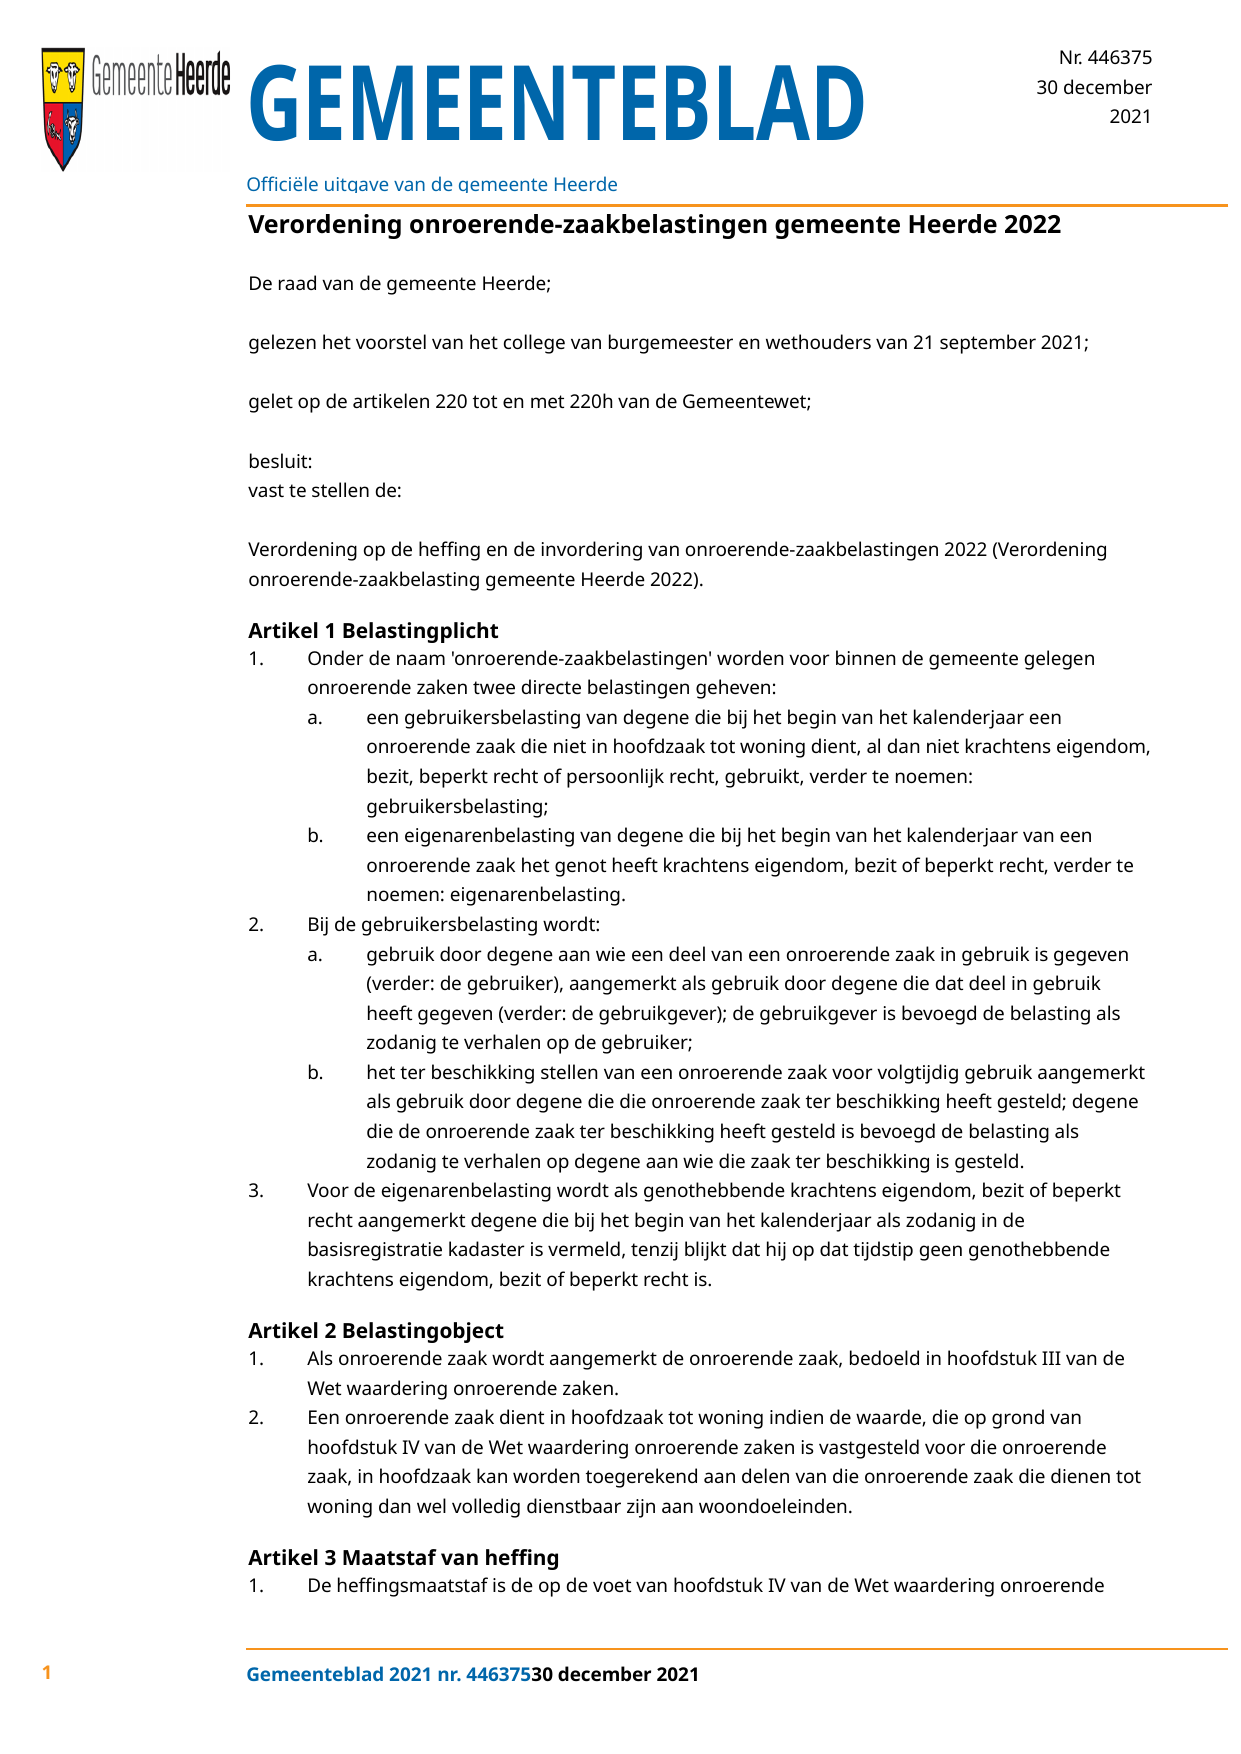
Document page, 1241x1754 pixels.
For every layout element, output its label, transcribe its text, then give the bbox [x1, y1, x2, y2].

text Artikel 2 Belastingobject [248, 1317, 1152, 1345]
text Artikel 1 Belastingplicht [248, 617, 1152, 645]
text besluit: [248, 448, 1152, 473]
text vast te stellen de: [248, 477, 1152, 503]
picture [41, 47, 231, 172]
text gelet op de artikelen 220 tot en met 220h van de Gemeentewet; [248, 389, 1152, 414]
text Verordening op de heffing en de invordering van onroerende-zaakbelastingen 2022 (Verordening onroerende-zaakbelasting gemeente Heerde 2022). [248, 537, 1152, 592]
text gelezen het voorstel van het college van burgemeester en wethouders van 21 september 2021; [248, 329, 1152, 355]
list Voor de eigenarenbelasting wordt als genothebbende krachtens eigendom, bezit of beperkt recht aangemerkt degene die bij het begin van het kalenderjaar als zodanig in de basisregistratie kadaster is vermeld, tenzij blijkt dat hij op dat tijdstip geen genothebbende krachtens eigendom, bezit of beperkt recht is. [248, 1177, 1152, 1292]
list Als onroerende zaak wordt aangemerkt de onroerende zaak, bedoeld in hoofdstuk III van de Wet waardering onroerende zaken. [248, 1345, 1152, 1400]
list Bij de gebruikersbelasting wordt: [248, 911, 1152, 937]
list gebruik door degene aan wie een deel van een onroerende zaak in gebruik is gegeven (verder: de gebruiker), aangemerkt als gebruik door degene die dat deel in gebruik heeft gegeven (verder: de gebruikgever); de gebruikgever is bevoegd de belasting als zodanig te verhalen op de gebruiker; [307, 941, 1152, 1055]
list een eigenarenbelasting van degene die bij het begin van het kalenderjaar van een onroerende zaak het genot heeft krachtens eigendom, bezit of beperkt recht, verder te noemen: eigenarenbelasting. [307, 822, 1152, 907]
text Artikel 3 Maatstaf van heffing [248, 1543, 1152, 1572]
list een gebruikersbelasting van degene die bij het begin van het kalenderjaar een onroerende zaak die niet in hoofdzaak tot woning dient, al dan niet krachtens eigendom, bezit, beperkt recht of persoonlijk recht, gebruikt, verder te noemen: gebruikersbelasting; [307, 704, 1152, 819]
text Verordening onroerende-zaakbelastingen gemeente Heerde 2022 [248, 207, 1152, 241]
list Onder de naam 'onroerende-zaakbelastingen' worden voor binnen de gemeente gelegen onroerende zaken twee directe belastingen geheven: [248, 645, 1152, 700]
list het ter beschikking stellen van een onroerende zaak voor volgtijdig gebruik aangemerkt als gebruik door degene die die onroerende zaak ter beschikking heeft gesteld; degene die de onroerende zaak ter beschikking heeft gesteld is bevoegd de belasting als zodanig te verhalen op degene aan wie die zaak ter beschikking is gesteld. [307, 1059, 1152, 1174]
text De raad van de gemeente Heerde; [248, 270, 1152, 296]
list De heffingsmaatstaf is de op de voet van hoofdstuk IV van de Wet waardering onroerende [248, 1572, 1152, 1598]
list Een onroerende zaak dient in hoofdzaak tot woning indien de waarde, die op grond van hoofdstuk IV van de Wet waardering onroerende zaken is vastgesteld voor die onroerende zaak, in hoofdzaak kan worden toegerekend aan delen van die onroerende zaak die dienen tot woning dan wel volledig dienstbaar zijn aan woondoeleinden. [248, 1404, 1152, 1519]
